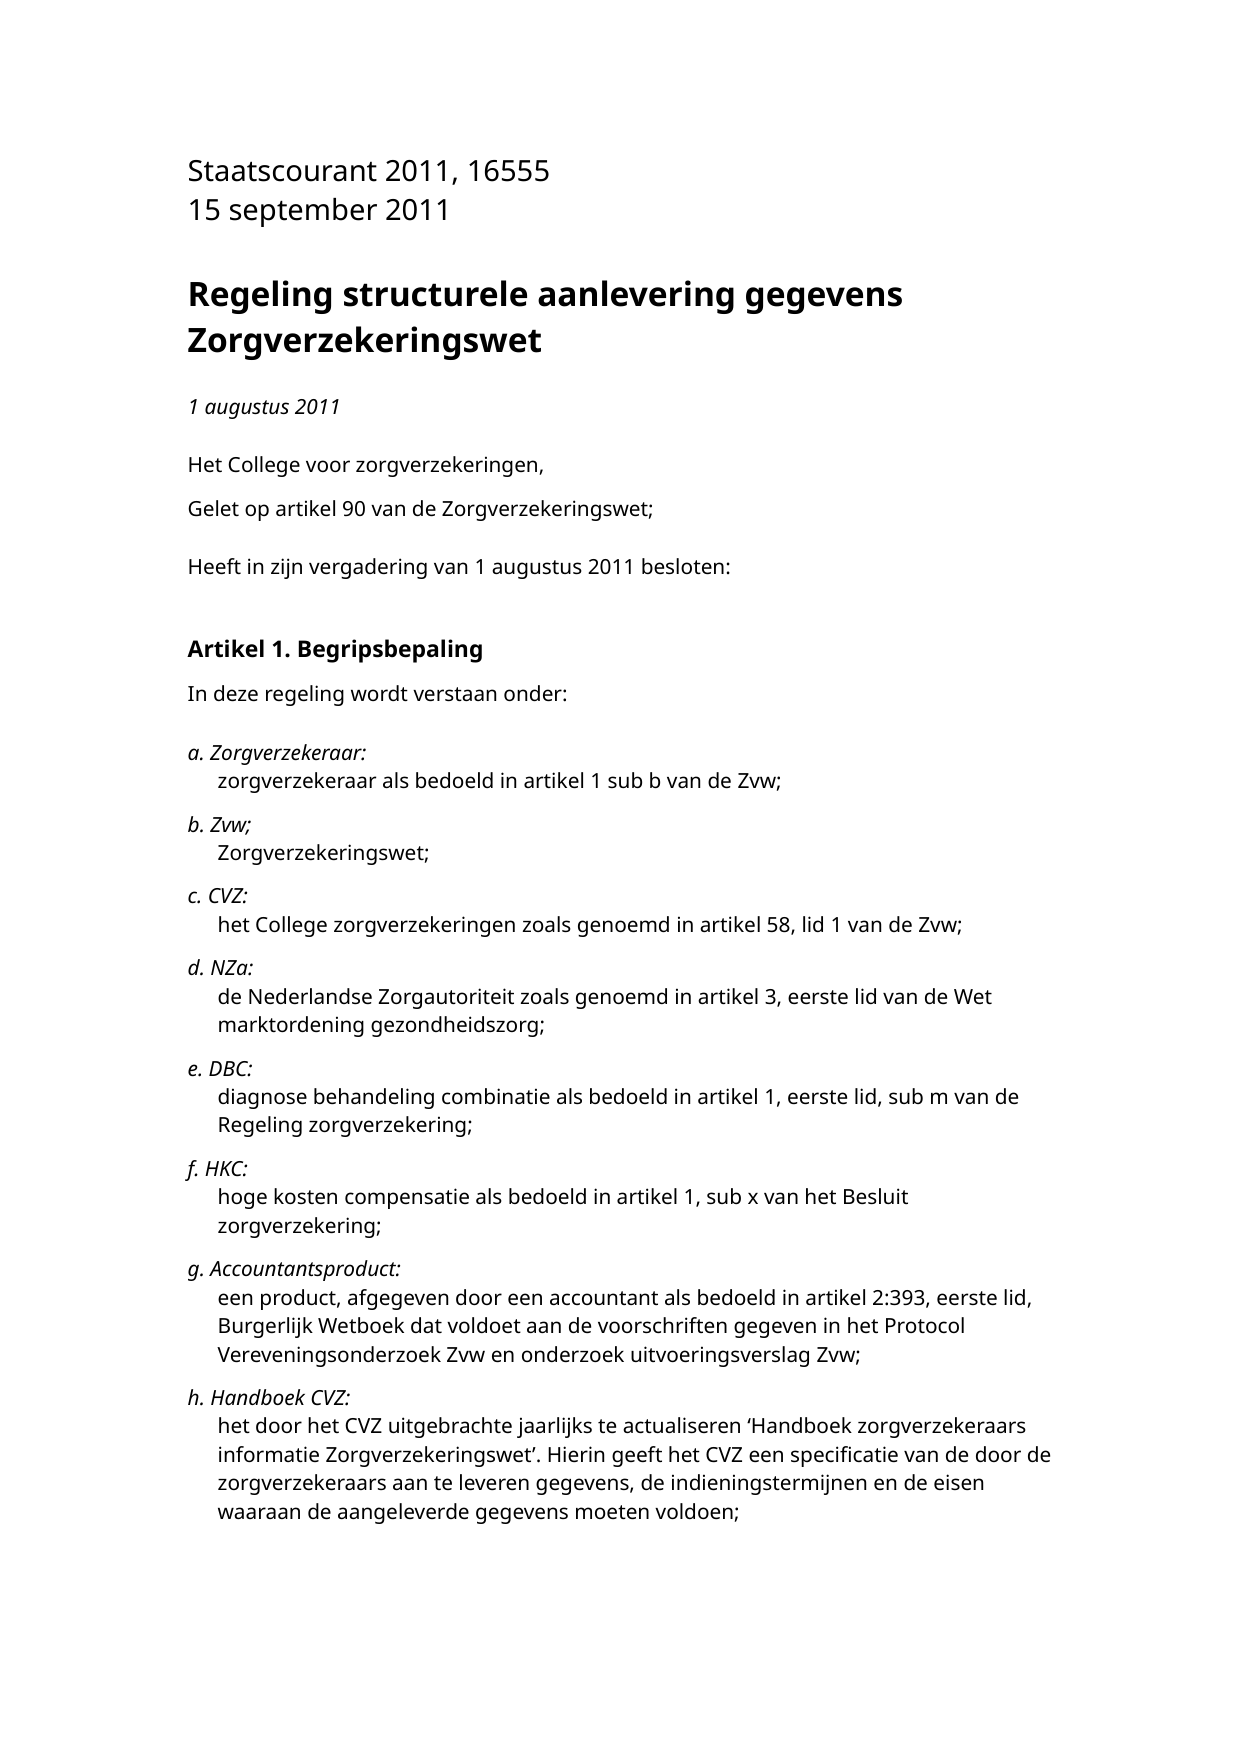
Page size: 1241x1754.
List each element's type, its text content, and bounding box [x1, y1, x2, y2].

text het College zorgverzekeringen zoals genoemd in artikel 58, lid 1 van de Zvw; [217, 910, 1053, 938]
text f. HKC: [187, 1154, 1053, 1182]
text een product, afgegeven door een accountant als bedoeld in artikel 2:393, eerste lid, Burgerlijk Wetboek dat voldoet aan de voorschriften gegeven in het Protocol Vereveningsonderzoek Zvw en onderzoek uitvoeringsverslag Zvw; [217, 1283, 1053, 1368]
text Staatscourant 2011, 16555 [187, 150, 1053, 190]
subtitle Artikel 1. Begripsbepaling [187, 633, 1053, 664]
text d. NZa: [187, 953, 1053, 982]
text h. Handboek CVZ: [187, 1383, 1053, 1412]
text b. Zvw; [187, 810, 1053, 838]
text g. Accountantsproduct: [187, 1254, 1053, 1283]
text Het College voor zorgverzekeringen, [187, 450, 1053, 479]
text de Nederlandse Zorgautoriteit zoals genoemd in artikel 3, eerste lid van de Wet marktordening gezondheidszorg; [217, 982, 1053, 1039]
text e. DBC: [187, 1054, 1053, 1082]
text diagnose behandeling combinatie als bedoeld in artikel 1, eerste lid, sub m van de Regeling zorgverzekering; [217, 1082, 1053, 1139]
text zorgverzekeraar als bedoeld in artikel 1 sub b van de Zvw; [217, 766, 1053, 795]
text Heeft in zijn vergadering van 1 augustus 2011 besloten: [187, 552, 1053, 581]
text 1 augustus 2011 [187, 392, 1053, 420]
text hoge kosten compensatie als bedoeld in artikel 1, sub x van het Besluit zorgverzekering; [217, 1182, 1053, 1239]
text c. CVZ: [187, 882, 1053, 910]
text Zorgverzekeringswet; [217, 838, 1053, 867]
text Gelet op artikel 90 van de Zorgverzekeringswet; [187, 494, 1053, 522]
text a. Zorgverzekeraar: [187, 738, 1053, 766]
text het door het CVZ uitgebrachte jaarlijks te actualiseren ‘Handboek zorgverzekeraars informatie Zorgverzekeringswet’. Hierin geeft het CVZ een specificatie van de door de zorgverzekeraars aan te leveren gegevens, de indieningstermijnen en de eisen waaraan de aangeleverde gegevens moeten voldoen; [217, 1412, 1053, 1525]
subtitle Regeling structurele aanlevering gegevens Zorgverzekeringswet [187, 271, 1053, 362]
text 15 september 2011 [187, 190, 1053, 229]
text In deze regeling wordt verstaan onder: [187, 679, 1053, 708]
